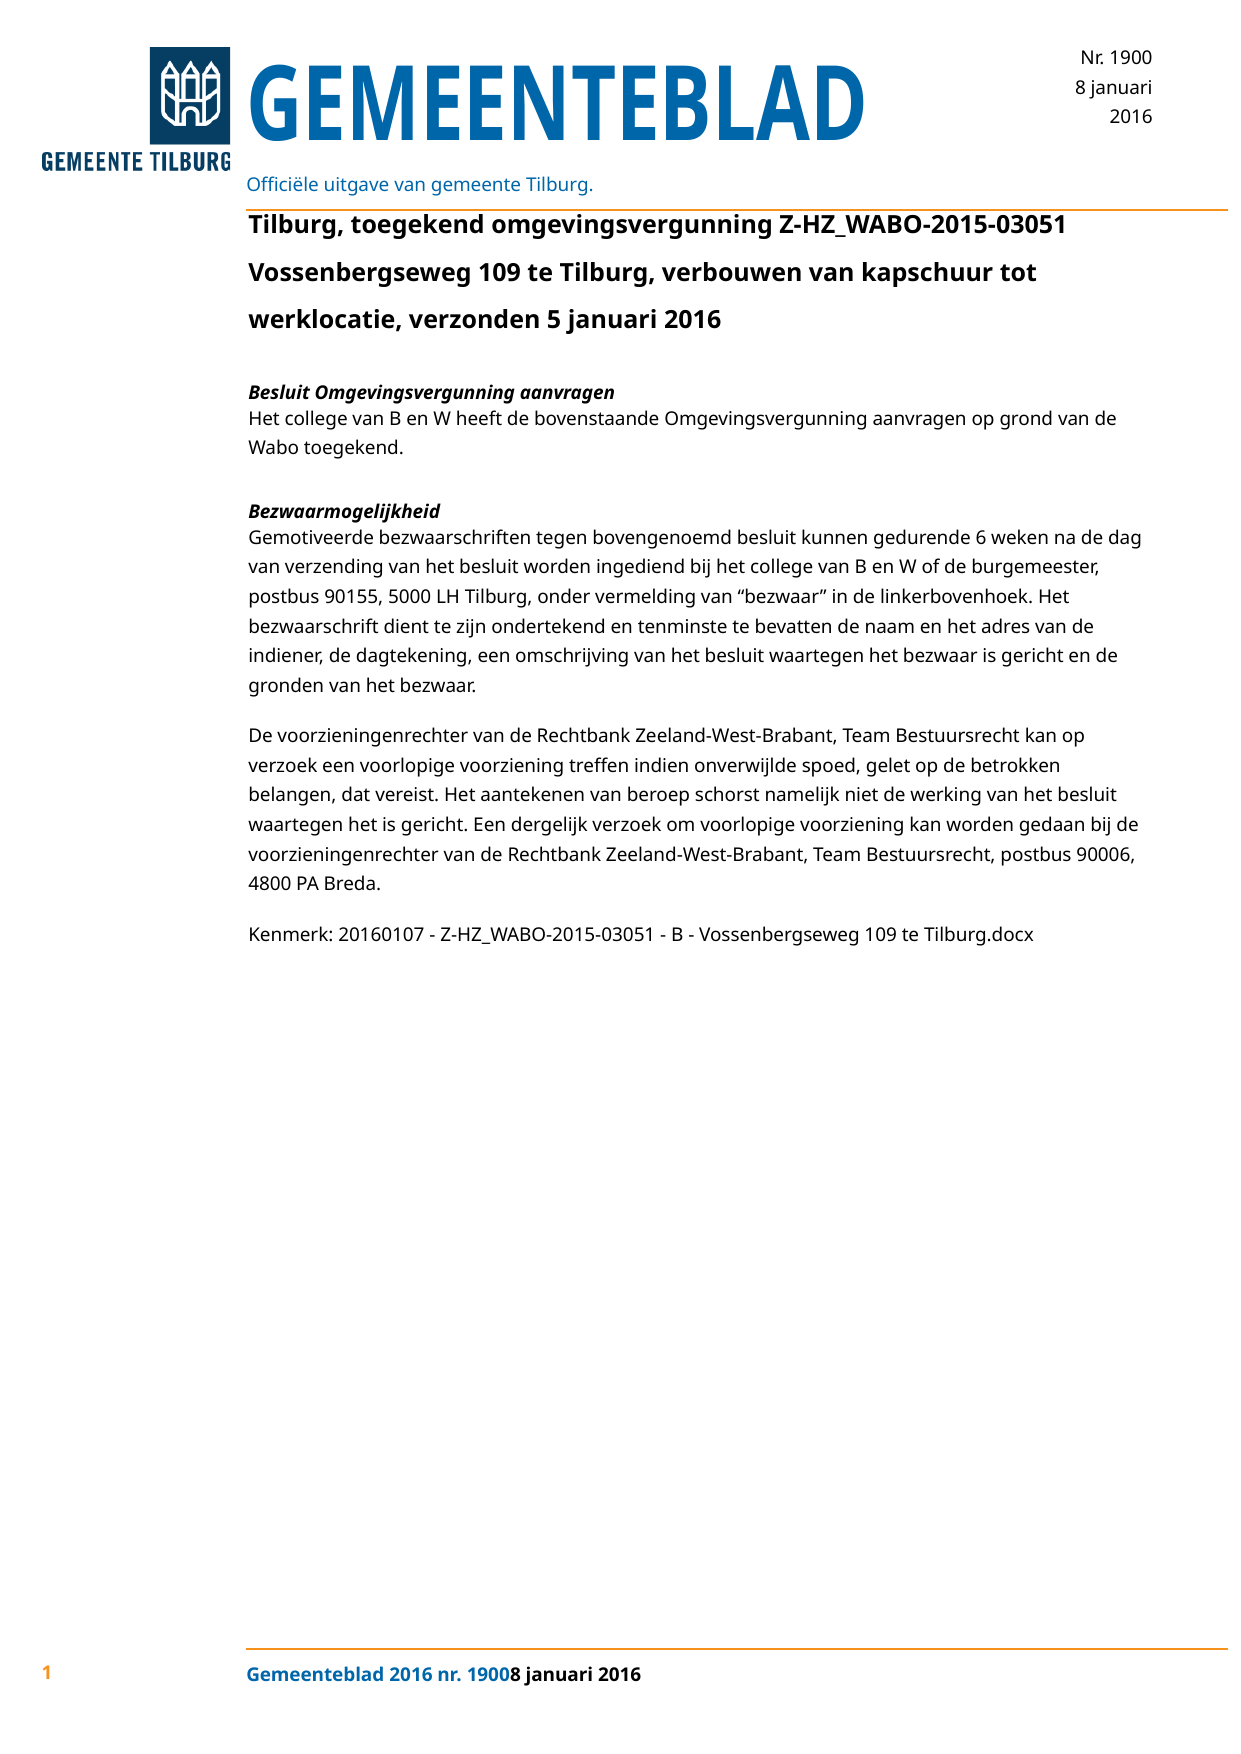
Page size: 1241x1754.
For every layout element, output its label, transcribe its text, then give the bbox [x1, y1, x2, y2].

text Kenmerk: 20160107 - Z-HZ_WABO-2015-03051 - B - Vossenbergseweg 109 te Tilburg.docx [248, 921, 1152, 946]
text Tilburg, toegekend omgevingsvergunning Z-HZ_WABO-2015-03051 Vossenbergseweg 109 te Tilburg, verbouwen van kapschuur tot werklocatie, verzonden 5 januari 2016 [248, 211, 1152, 336]
text Bezwaarmogelijkheid [248, 498, 1152, 524]
picture [41, 47, 231, 172]
text Het college van B en W heeft de bovenstaande Omgevingsvergunning aanvragen op grond van de Wabo toegekend. [248, 405, 1152, 460]
text Besluit Omgevingsvergunning aanvragen [248, 379, 1152, 405]
text Gemotiveerde bezwaarschriften tegen bovengenoemd besluit kunnen gedurende 6 weken na de dag van verzending van het besluit worden ingediend bij het college van B en W of de burgemeester, postbus 90155, 5000 LH Tilburg, onder vermelding van “bezwaar” in de linkerbovenhoek. Het bezwaarschrift dient te zijn ondertekend en tenminste te bevatten de naam en het adres van de indiener, de dagtekening, een omschrijving van het besluit waartegen het bezwaar is gericht en de gronden van het bezwaar. [248, 524, 1152, 698]
text De voorzieningenrechter van de Rechtbank Zeeland-West-Brabant, Team Bestuursrecht kan op verzoek een voorlopige voorziening treffen indien onverwijlde spoed, gelet op de betrokken belangen, dat vereist. Het aantekenen van beroep schorst namelijk niet de werking van het besluit waartegen het is gericht. Een dergelijk verzoek om voorlopige voorziening kan worden gedaan bij de voorzieningenrechter van de Rechtbank Zeeland-West-Brabant, Team Bestuursrecht, postbus 90006, 4800 PA Breda. [248, 722, 1152, 896]
